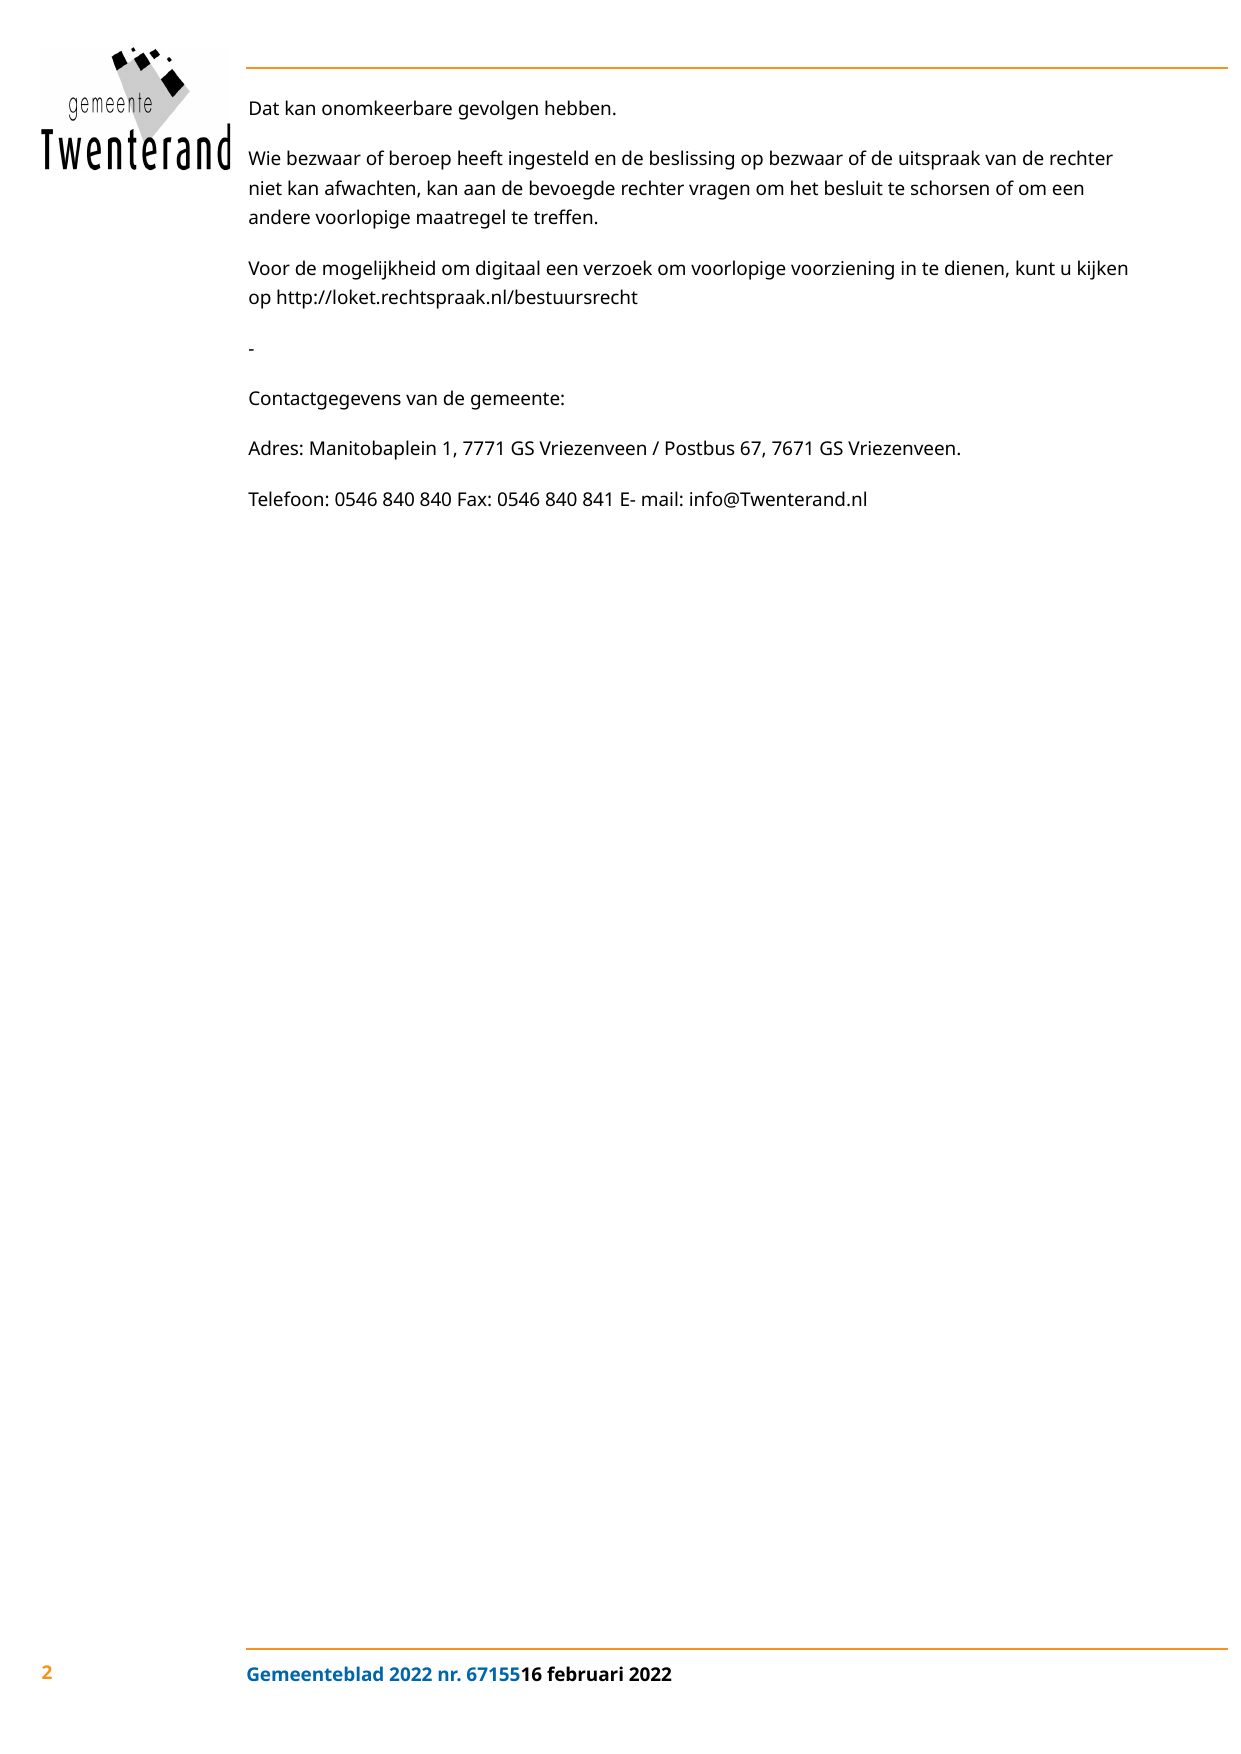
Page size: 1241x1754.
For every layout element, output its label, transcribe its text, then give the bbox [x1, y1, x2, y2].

text - [248, 335, 1152, 361]
text Telefoon: 0546 840 840 Fax: 0546 840 841 E- mail: info@Twenterand.nl [248, 486, 1152, 512]
text Wie bezwaar of beroep heeft ingesteld en de beslissing op bezwaar of de uitspraak van de rechter niet kan afwachten, kan aan de bevoegde rechter vragen om het besluit te schorsen of om een andere voorlopige maatregel te treffen. [248, 145, 1152, 230]
text Adres: Manitobaplein 1, 7771 GS Vriezenveen / Postbus 67, 7671 GS Vriezenveen. [248, 436, 1152, 461]
text Contactgegevens van de gemeente: [248, 385, 1152, 411]
text Voor de mogelijkheid om digitaal een verzoek om voorlopige voorziening in te dienen, kunt u kijken op http://loket.rechtspraak.nl/bestuursrecht [248, 255, 1152, 310]
picture [41, 47, 231, 172]
text Dat kan onomkeerbare gevolgen hebben. [248, 95, 1152, 121]
